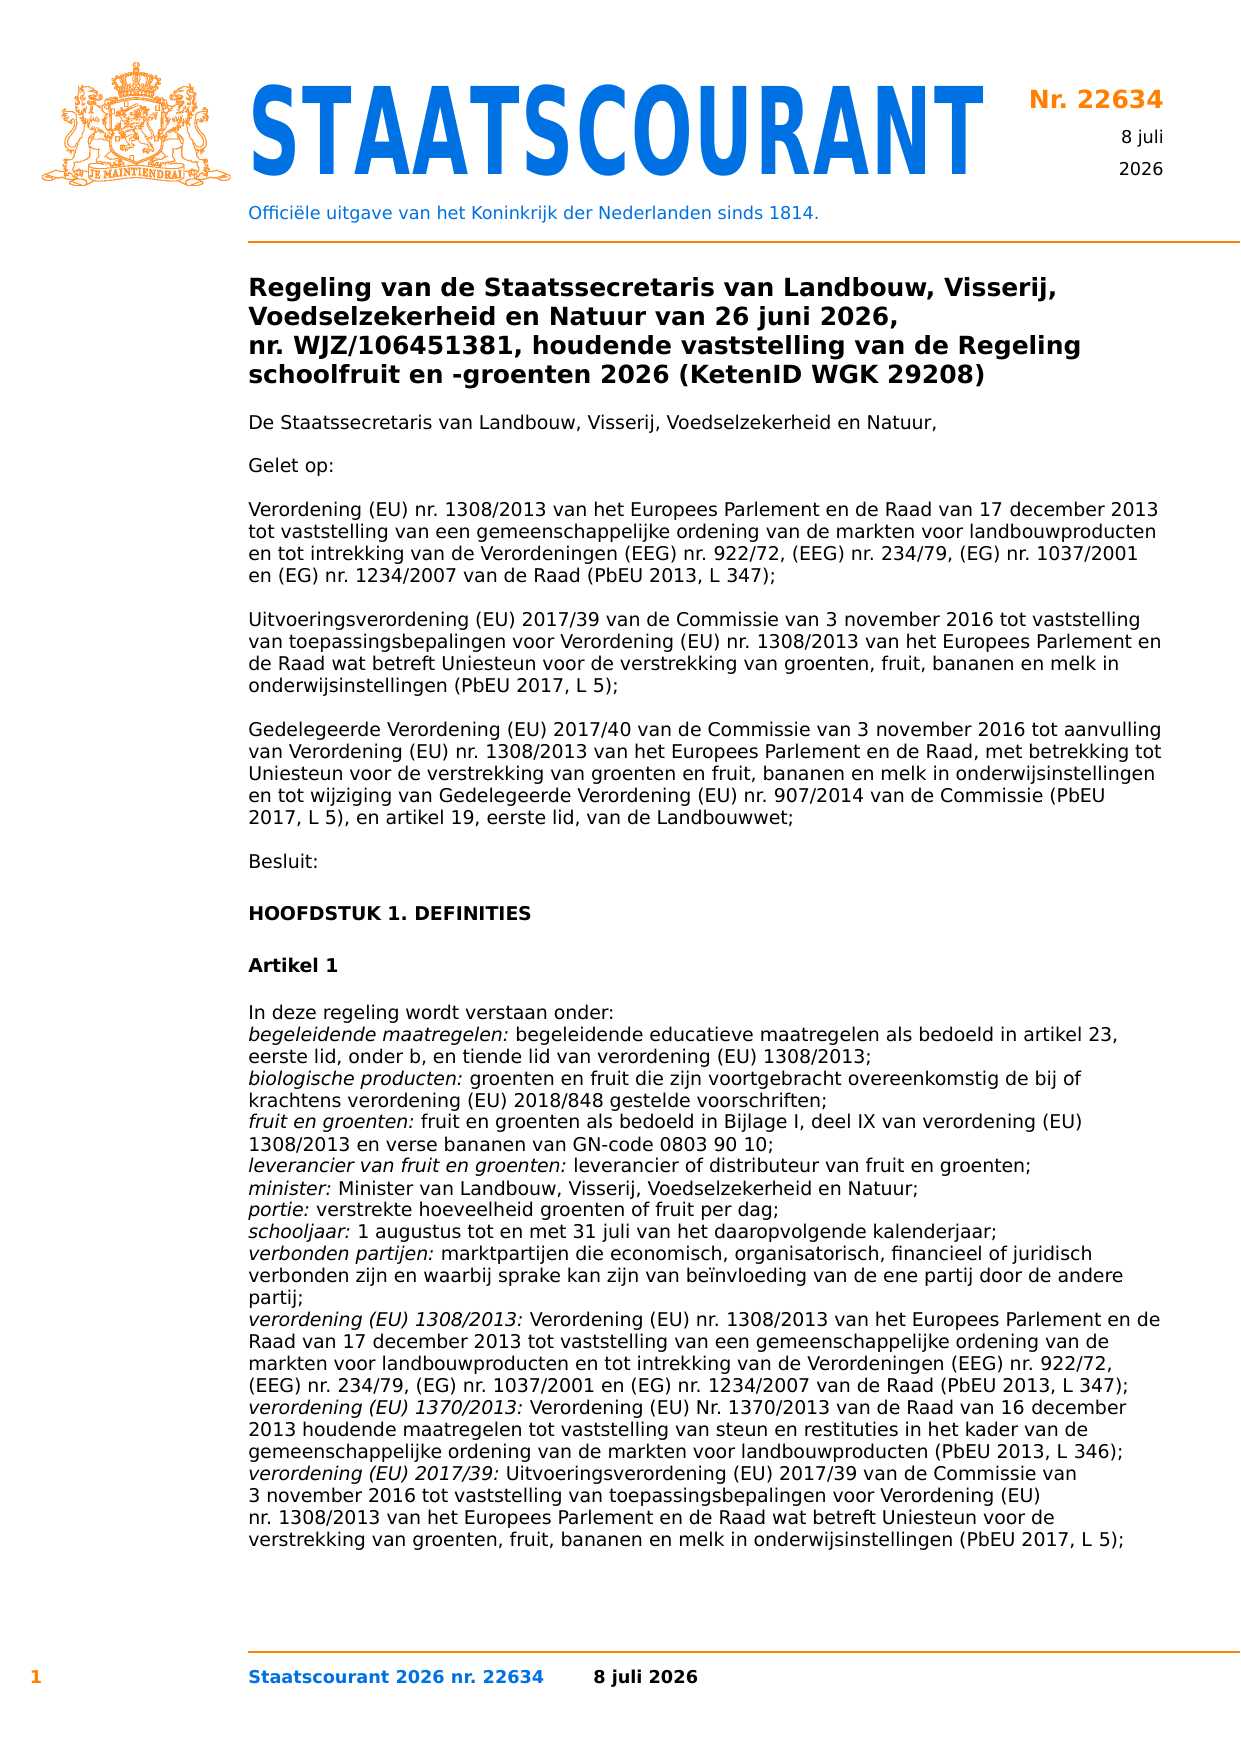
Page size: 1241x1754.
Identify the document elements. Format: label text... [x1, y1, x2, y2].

text De Staatssecretaris van Landbouw, Visserij, Voedselzekerheid en Natuur, [248, 412, 1163, 433]
table_header [25, 62, 248, 241]
text Gedelegeerde Verordening (EU) 2017/40 van de Commissie van 3 november 2016 tot aanvulling van Verordening (EU) nr. 1308/2013 van het Europees Parlement en de Raad, met betrekking tot Uniesteun voor de verstrekking van groenten en fruit, bananen en melk in onderwijsinstellingen en tot wijziging van Gedelegeerde Verordening (EU) nr. 907/2014 van de Commissie (PbEU 2017, L 5), en artikel 19, eerste lid, van de Landbouwwet; [248, 719, 1163, 829]
text leverancier van fruit en groenten: leverancier of distributeur van fruit en groenten; [248, 1155, 1163, 1177]
table_header Nr. 22634 [998, 62, 1240, 121]
text verbonden partijen: marktpartijen die economisch, organisatorisch, financieel of juridisch verbonden zijn en waarbij sprake kan zijn van beïnvloeding van de ene partij door de andere partij; [248, 1243, 1163, 1309]
text fruit en groenten: fruit en groenten als bedoeld in Bijlage I, deel IX van verordening (EU) 1308/2013 en verse bananen van GN-code 0803 90 10; [248, 1111, 1163, 1155]
text minister: Minister van Landbouw, Visserij, Voedselzekerheid en Natuur; [248, 1177, 1163, 1199]
text verordening (EU) 2017/39: Uitvoeringsverordening (EU) 2017/39 van de Commissie van 3 november 2016 tot vaststelling van toepassingsbepalingen voor Verordening (EU) nr. 1308/2013 van het Europees Parlement en de Raad wat betreft Uniesteun voor de verstrekking van groenten, fruit, bananen en melk in onderwijsinstellingen (PbEU 2017, L 5); [248, 1463, 1163, 1551]
text In deze regeling wordt verstaan onder: [248, 1002, 1163, 1023]
table_cell Officiële uitgave van het Koninkrijk der Nederlanden sinds 1814. [248, 203, 1240, 241]
table_header STAATSCOURANT [248, 62, 998, 203]
text Verordening (EU) nr. 1308/2013 van het Europees Parlement en de Raad van 17 december 2013 tot vaststelling van een gemeenschappelijke ordening van de markten voor landbouwproducten en tot intrekking van de Verordeningen (EEG) nr. 922/72, (EEG) nr. 234/79, (EG) nr. 1037/2001 en (EG) nr. 1234/2007 van de Raad (PbEU 2013, L 347); [248, 499, 1163, 587]
text begeleidende maatregelen: begeleidende educatieve maatregelen als bedoeld in artikel 23, eerste lid, onder b, en tiende lid van verordening (EU) 1308/2013; [248, 1023, 1163, 1067]
text verordening (EU) 1370/2013: Verordening (EU) Nr. 1370/2013 van de Raad van 16 december 2013 houdende maatregelen tot vaststelling van steun en restituties in het kader van de gemeenschappelijke ordening van de markten voor landbouwproducten (PbEU 2013, L 346); [248, 1397, 1163, 1463]
text Gelet op: [248, 455, 1163, 477]
text schooljaar: 1 augustus tot en met 31 juli van het daaropvolgende kalenderjaar; [248, 1221, 1163, 1243]
text portie: verstrekte hoeveelheid groenten of fruit per dag; [248, 1199, 1163, 1221]
text biologische producten: groenten en fruit die zijn voortgebracht overeenkomstig de bij of krachtens verordening (EU) 2018/848 gestelde voorschriften; [248, 1067, 1163, 1111]
table_cell 2026 [998, 153, 1240, 203]
table_cell 8 juli [998, 121, 1240, 153]
picture [41, 62, 231, 186]
subtitle Artikel 1 [248, 954, 1163, 977]
subtitle Regeling van de Staatssecretaris van Landbouw, Visserij, Voedselzekerheid en Natuur van 26 juni 2026, nr. WJZ/106451381, houdende vaststelling van de Regeling schoolfruit en -groenten 2026 (KetenID WGK 29208) [248, 273, 1163, 390]
text verordening (EU) 1308/2013: Verordening (EU) nr. 1308/2013 van het Europees Parlement en de Raad van 17 december 2013 tot vaststelling van een gemeenschappelijke ordening van de markten voor landbouwproducten en tot intrekking van de Verordeningen (EEG) nr. 922/72, (EEG) nr. 234/79, (EG) nr. 1037/2001 en (EG) nr. 1234/2007 van de Raad (PbEU 2013, L 347); [248, 1309, 1163, 1397]
text Besluit: [248, 851, 1163, 873]
text Uitvoeringsverordening (EU) 2017/39 van de Commissie van 3 november 2016 tot vaststelling van toepassingsbepalingen voor Verordening (EU) nr. 1308/2013 van het Europees Parlement en de Raad wat betreft Uniesteun voor de verstrekking van groenten, fruit, bananen en melk in onderwijsinstellingen (PbEU 2017, L 5); [248, 609, 1163, 697]
subtitle HOOFDSTUK 1. DEFINITIES [248, 903, 1163, 924]
